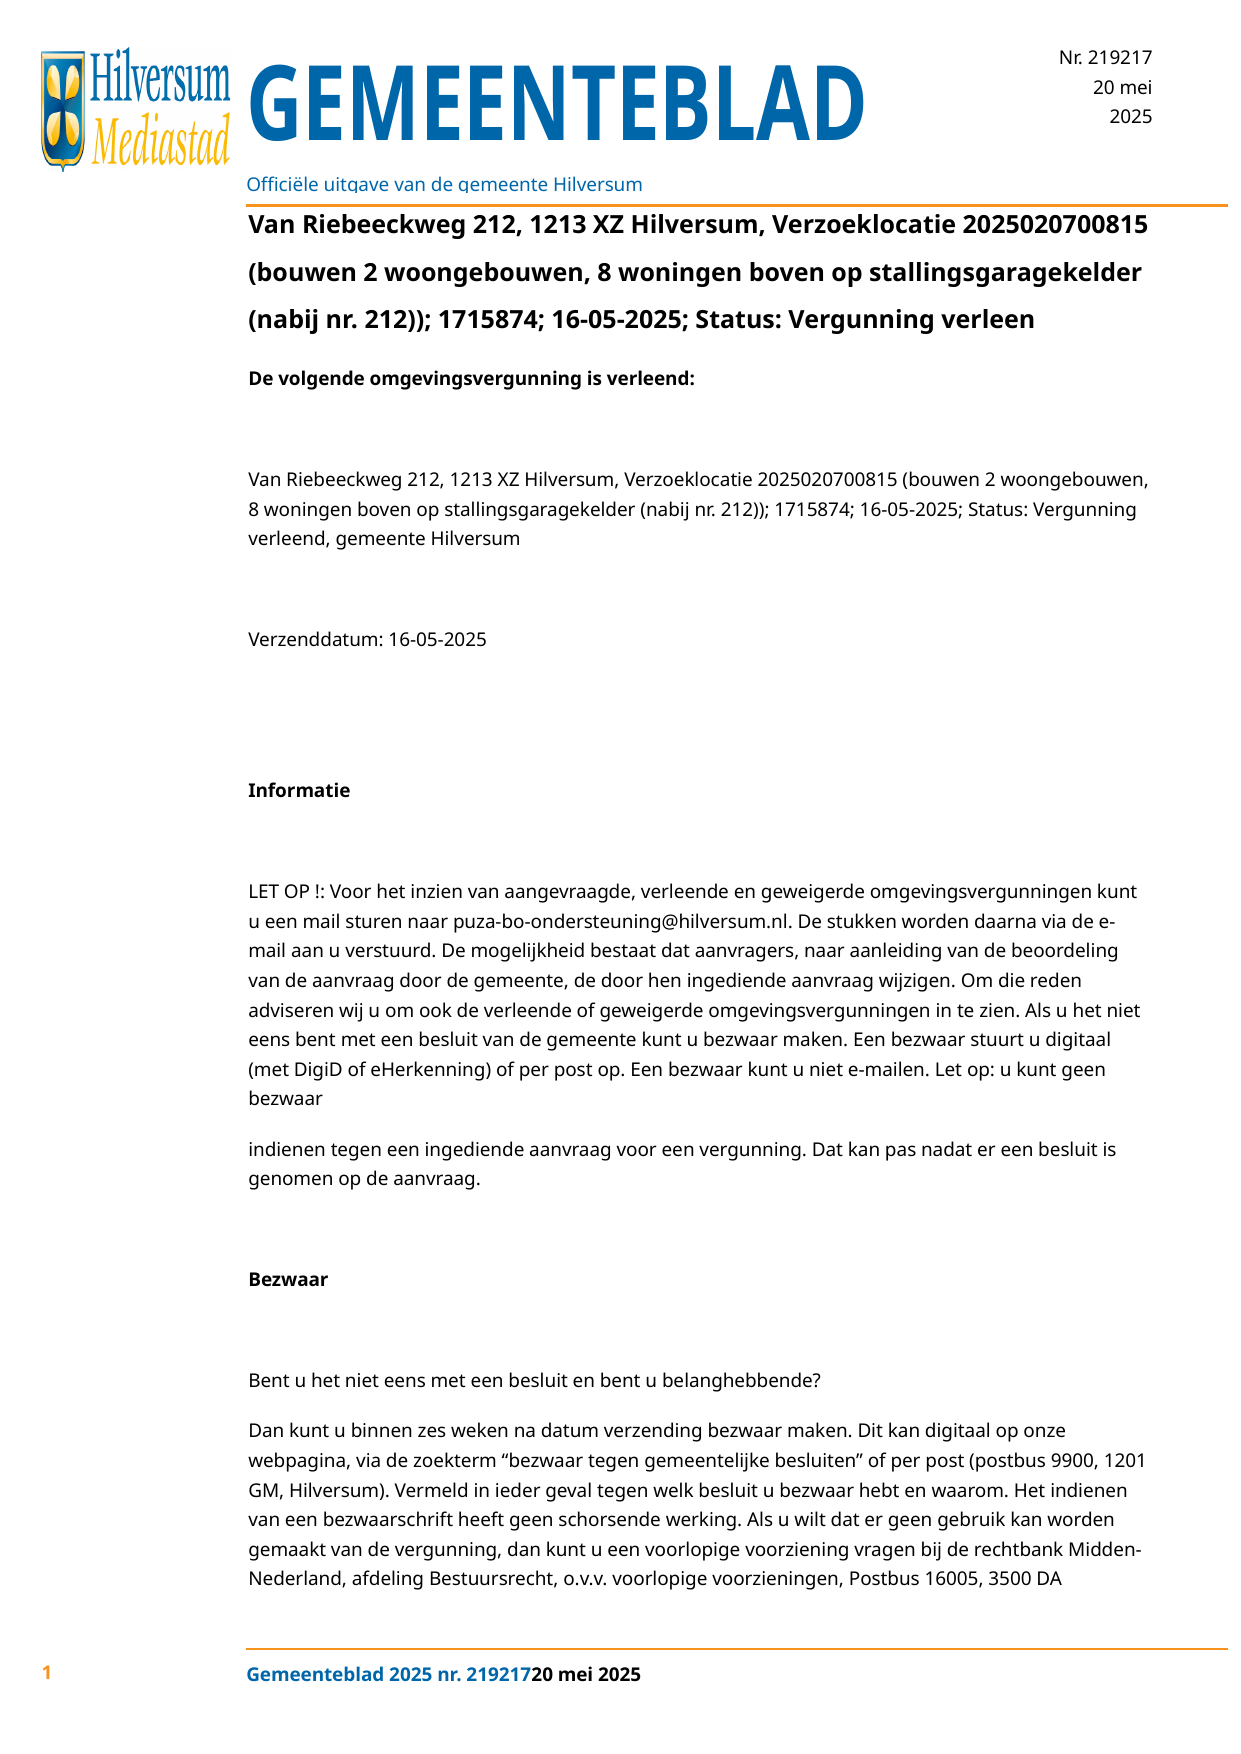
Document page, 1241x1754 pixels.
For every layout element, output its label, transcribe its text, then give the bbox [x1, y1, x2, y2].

text Informatie [248, 778, 1152, 803]
text De volgende omgevingsvergunning is verleend: [248, 366, 1152, 391]
text Bezwaar [248, 1266, 1152, 1292]
picture [41, 47, 231, 172]
text indienen tegen een ingediende aanvraag voor een vergunning. Dat kan pas nadat er een besluit is genomen op de aanvraag. [248, 1136, 1152, 1191]
text LET OP !: Voor het inzien van aangevraagde, verleende en geweigerde omgevingsvergunningen kunt u een mail sturen naar puza-bo-ondersteuning@hilversum.nl. De stukken worden daarna via de e-mail aan u verstuurd. De mogelijkheid bestaat dat aanvragers, naar aanleiding van de beoordeling van de aanvraag door de gemeente, de door hen ingediende aanvraag wijzigen. Om die reden adviseren wij u om ook de verleende of geweigerde omgevingsvergunningen in te zien. Als u het niet eens bent met een besluit van de gemeente kunt u bezwaar maken. Een bezwaar stuurt u digitaal (met DigiD of eHerkenning) of per post op. Een bezwaar kunt u niet e-mailen. Let op: u kunt geen bezwaar [248, 878, 1152, 1111]
text Van Riebeeckweg 212, 1213 XZ Hilversum, Verzoeklocatie 2025020700815 (bouwen 2 woongebouwen, 8 woningen boven op stallingsgaragekelder (nabij nr. 212)); 1715874; 16-05-2025; Status: Vergunning verleen [248, 207, 1152, 336]
text Bent u het niet eens met een besluit en bent u belanghebbende? [248, 1367, 1152, 1393]
text Dan kunt u binnen zes weken na datum verzending bezwaar maken. Dit kan digitaal op onze webpagina, via de zoekterm “bezwaar tegen gemeentelijke besluiten” of per post (postbus 9900, 1201 GM, Hilversum). Vermeld in ieder geval tegen welk besluit u bezwaar hebt en waarom. Het indienen van een bezwaarschrift heeft geen schorsende werking. Als u wilt dat er geen gebruik kan worden gemaakt van de vergunning, dan kunt u een voorlopige voorziening vragen bij de rechtbank Midden-Nederland, afdeling Bestuursrecht, o.v.v. voorlopige voorzieningen, Postbus 16005, 3500 DA [248, 1418, 1152, 1591]
text Van Riebeeckweg 212, 1213 XZ Hilversum, Verzoeklocatie 2025020700815 (bouwen 2 woongebouwen, 8 woningen boven op stallingsgaragekelder (nabij nr. 212)); 1715874; 16-05-2025; Status: Vergunning verleend, gemeente Hilversum [248, 466, 1152, 551]
text Verzenddatum: 16-05-2025 [248, 626, 1152, 652]
